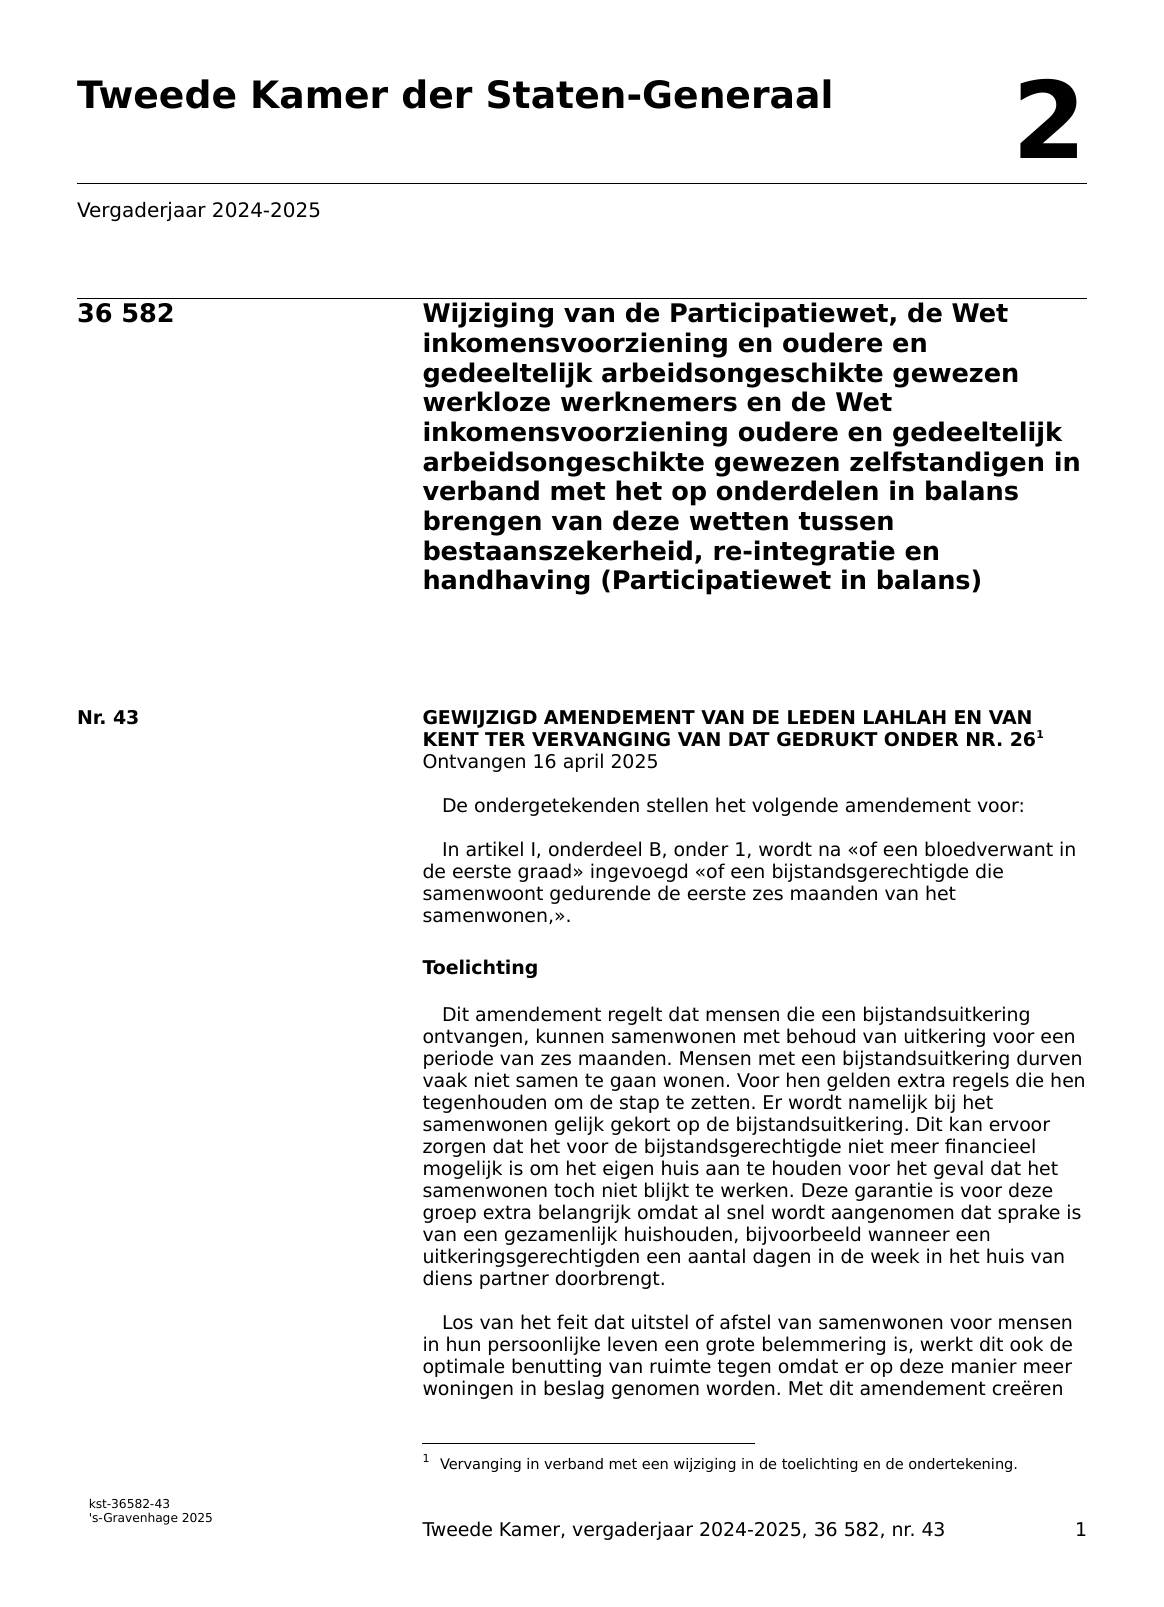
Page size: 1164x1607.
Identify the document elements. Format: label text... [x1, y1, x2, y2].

subtitle Toelichting [422, 957, 1087, 979]
text kst-36582-43 [88, 1497, 323, 1511]
subtitle Nr. 43 GEWIJZIGD AMENDEMENT VAN DE LEDEN LAHLAH EN VAN KENT TER VERVANGING VAN DAT GEDRUKT ONDER NR. 26 [77, 707, 1087, 751]
text Vervanging in verband met een wijziging in de toelichting en de ondertekening. [422, 1452, 1087, 1474]
text De ondergetekenden stellen het volgende amendement voor: [422, 795, 1087, 817]
subtitle 36 582 Wijziging van de Participatiewet, de Wet inkomensvoorziening en oudere en gedeeltelijk arbeidsongeschikte gewezen werkloze werknemers en de Wet inkomensvoorziening oudere en gedeeltelijk arbeidsongeschikte gewezen zelfstandigen in verband met het op onderdelen in balans brengen van deze wetten tussen bestaanszekerheid, re-integratie en handhaving (Participatiewet in balans) [77, 299, 1087, 596]
text In artikel I, onderdeel B, onder 1, wordt na «of een bloedverwant in de eerste graad» ingevoegd «of een bijstandsgerechtigde die samenwoont gedurende de eerste zes maanden van het samenwonen,». [422, 839, 1087, 927]
text 's-Gravenhage 2025 [88, 1511, 323, 1525]
table_cell Vergaderjaar 2024-2025 [77, 184, 1087, 298]
text Ontvangen 16 april 2025 [422, 751, 1087, 773]
table_header 2 [886, 59, 1087, 183]
text Los van het feit dat uitstel of afstel van samenwonen voor mensen in hun persoonlijke leven een grote belemmering is, werkt dit ook de optimale benutting van ruimte tegen omdat er op deze manier meer woningen in beslag genomen worden. Met dit amendement creëren [422, 1312, 1087, 1400]
table_header Tweede Kamer der Staten-Generaal [77, 59, 886, 183]
text Dit amendement regelt dat mensen die een bijstandsuitkering ontvangen, kunnen samenwonen met behoud van uitkering voor een periode van zes maanden. Mensen met een bijstandsuitkering durven vaak niet samen te gaan wonen. Voor hen gelden extra regels die hen tegenhouden om de stap te zetten. Er wordt namelijk bij het samenwonen gelijk gekort op de bijstandsuitkering. Dit kan ervoor zorgen dat het voor de bijstandsgerechtigde niet meer financieel mogelijk is om het eigen huis aan te houden voor het geval dat het samenwonen toch niet blijkt te werken. Deze garantie is voor deze groep extra belangrijk omdat al snel wordt aangenomen dat sprake is van een gezamenlijk huishouden, bijvoorbeeld wanneer een uitkeringsgerechtigden een aantal dagen in de week in het huis van diens partner doorbrengt. [422, 1004, 1087, 1290]
